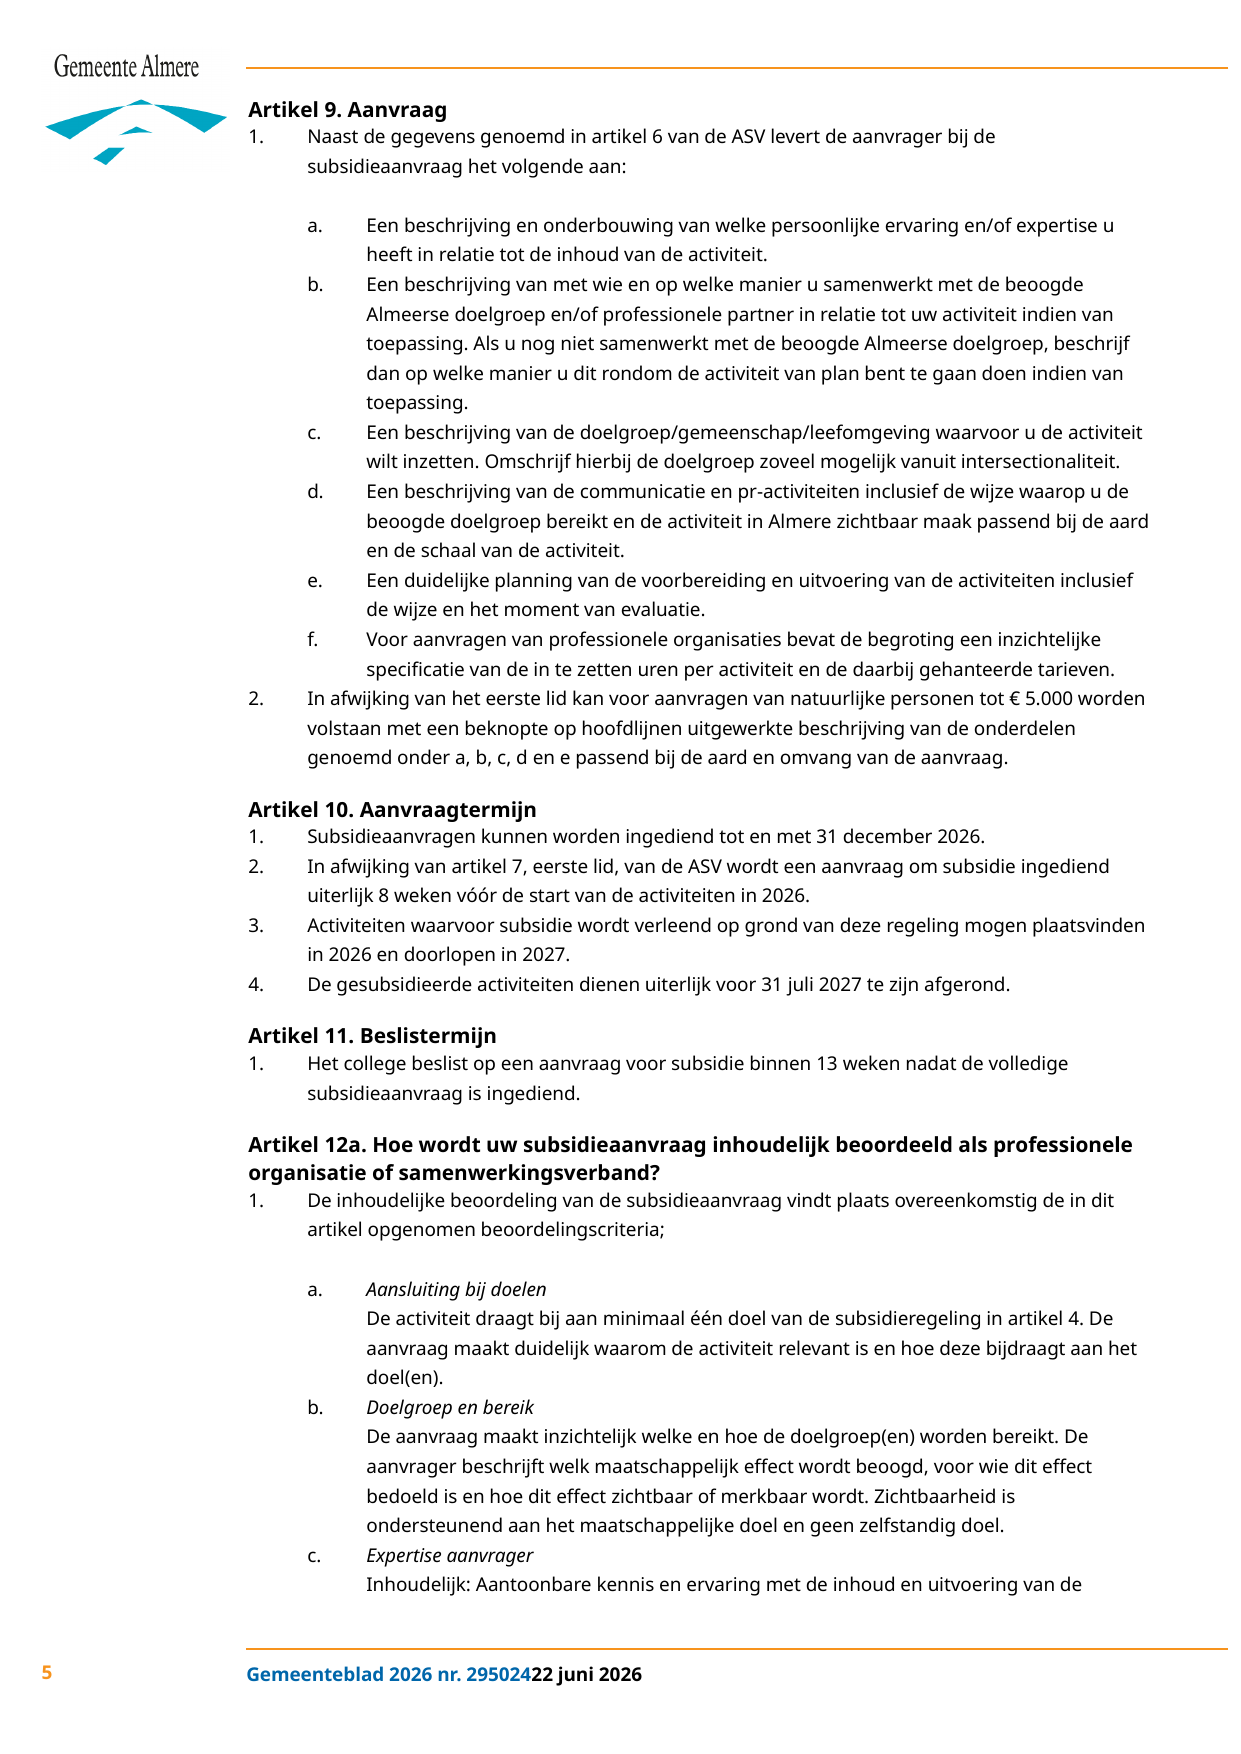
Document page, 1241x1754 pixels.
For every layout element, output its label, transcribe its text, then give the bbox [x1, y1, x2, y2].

list Een beschrijving van met wie en op welke manier u samenwerkt met de beoogde Almeerse doelgroep en/of professionele partner in relatie tot uw activiteit indien van toepassing. Als u nog niet samenwerkt met de beoogde Almeerse doelgroep, beschrijf dan op welke manier u dit rondom de activiteit van plan bent te gaan doen indien van toepassing. [307, 271, 1152, 415]
list In afwijking van artikel 7, eerste lid, van de ASV wordt een aanvraag om subsidie ingediend uiterlijk 8 weken vóór de start van de activiteiten in 2026. [248, 853, 1152, 908]
list Doelgroep en bereik [307, 1394, 1152, 1420]
list Een beschrijving van de doelgroep/gemeenschap/leefomgeving waarvoor u de activiteit wilt inzetten. Omschrijf hierbij de doelgroep zoveel mogelijk vanuit intersectionaliteit. [307, 419, 1152, 474]
text Artikel 10. Aanvraagtermijn [248, 795, 1152, 823]
list De aanvraag maakt inzichtelijk welke en hoe de doelgroep(en) worden bereikt. De aanvrager beschrijft welk maatschappelijk effect wordt beoogd, voor wie dit effect bedoeld is en hoe dit effect zichtbaar of merkbaar wordt. Zichtbaarheid is ondersteunend aan het maatschappelijke doel en geen zelfstandig doel. [307, 1424, 1152, 1538]
list De activiteit draagt bij aan minimaal één doel van de subsidieregeling in artikel 4. De aanvraag maakt duidelijk waarom de activiteit relevant is en hoe deze bijdraagt aan het doel(en). [307, 1305, 1152, 1390]
list Een duidelijke planning van de voorbereiding en uitvoering van de activiteiten inclusief de wijze en het moment van evaluatie. [307, 567, 1152, 622]
list Expertise aanvrager [307, 1542, 1152, 1568]
list De inhoudelijke beoordeling van de subsidieaanvraag vindt plaats overeenkomstig de in dit artikel opgenomen beoordelingscriteria; [248, 1187, 1152, 1242]
text Artikel 11. Beslistermijn [248, 1022, 1152, 1050]
text Artikel 12a. Hoe wordt uw subsidieaanvraag inhoudelijk beoordeeld als professionele organisatie of samenwerkingsverband? [248, 1130, 1152, 1187]
list Een beschrijving van de communicatie en pr-activiteiten inclusief de wijze waarop u de beoogde doelgroep bereikt en de activiteit in Almere zichtbaar maak passend bij de aard en de schaal van de activiteit. [307, 478, 1152, 563]
list In afwijking van het eerste lid kan voor aanvragen van natuurlijke personen tot € 5.000 worden volstaan met een beknopte op hoofdlijnen uitgewerkte beschrijving van de onderdelen genoemd onder a, b, c, d en e passend bij de aard en omvang van de aanvraag. [248, 685, 1152, 770]
list Naast de gegevens genoemd in artikel 6 van de ASV levert de aanvrager bij de subsidieaanvraag het volgende aan: [248, 123, 1152, 178]
list Activiteiten waarvoor subsidie wordt verleend op grond van deze regeling mogen plaatsvinden in 2026 en doorlopen in 2027. [248, 912, 1152, 967]
picture [41, 47, 231, 172]
list Een beschrijving en onderbouwing van welke persoonlijke ervaring en/of expertise u heeft in relatie tot de inhoud van de activiteit. [307, 212, 1152, 267]
list De gesubsidieerde activiteiten dienen uiterlijk voor 31 juli 2027 te zijn afgerond. [248, 971, 1152, 997]
list Voor aanvragen van professionele organisaties bevat de begroting een inzichtelijke specificatie van de in te zetten uren per activiteit en de daarbij gehanteerde tarieven. [307, 626, 1152, 681]
list Subsidieaanvragen kunnen worden ingediend tot en met 31 december 2026. [248, 823, 1152, 849]
list Inhoudelijk: Aantoonbare kennis en ervaring met de inhoud en uitvoering van de [307, 1572, 1152, 1597]
list Het college beslist op een aanvraag voor subsidie binnen 13 weken nadat de volledige subsidieaanvraag is ingediend. [248, 1050, 1152, 1105]
list Aansluiting bij doelen [307, 1276, 1152, 1301]
text Artikel 9. Aanvraag [248, 95, 1152, 123]
